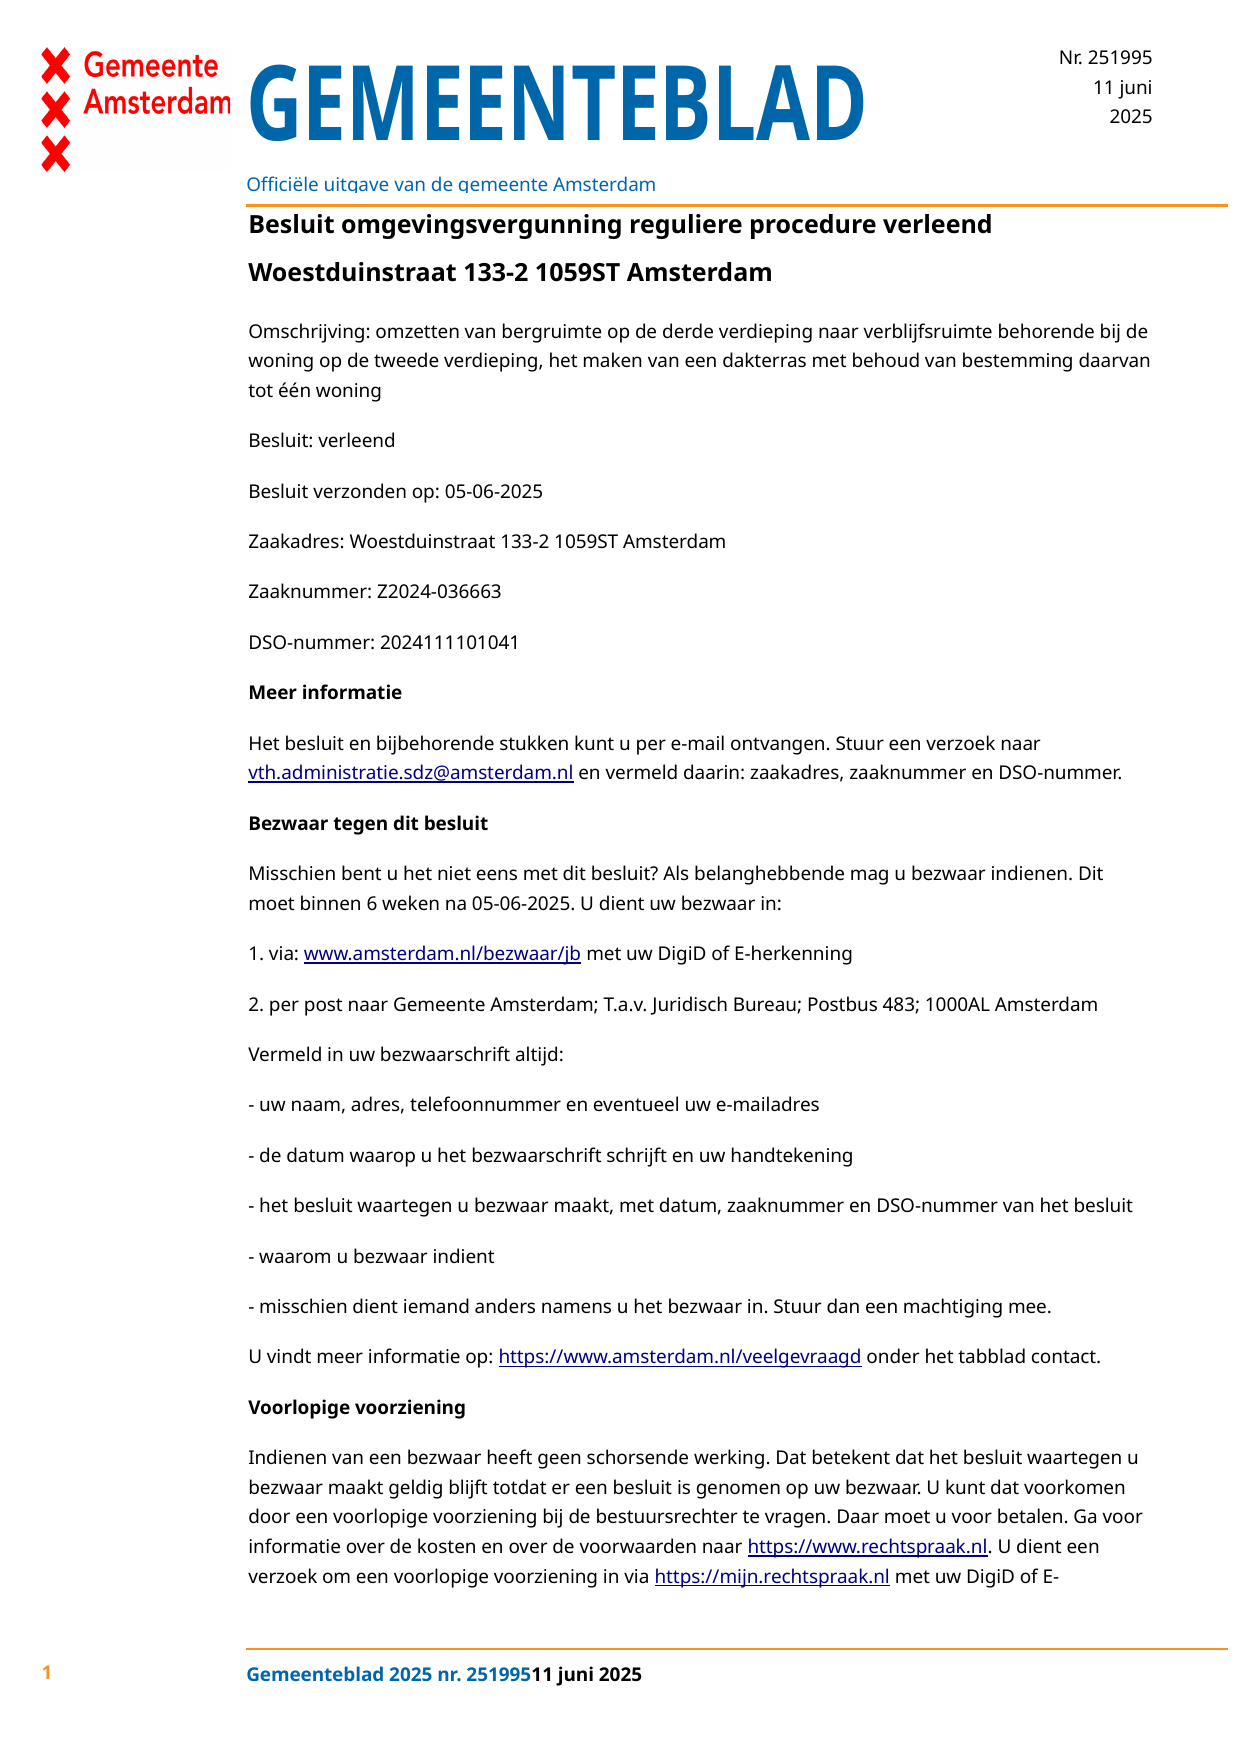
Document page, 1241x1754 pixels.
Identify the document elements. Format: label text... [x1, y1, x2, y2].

text - uw naam, adres, telefoonnummer en eventueel uw e-mailadres [248, 1092, 1152, 1117]
text Indienen van een bezwaar heeft geen schorsende werking. Dat betekent dat het besluit waartegen u bezwaar maakt geldig blijft totdat er een besluit is genomen op uw bezwaar. U kunt dat voorkomen door een voorlopige voorziening bij de bestuursrechter te vragen. Daar moet u voor betalen. Ga voor informatie over de kosten en over de voorwaarden naar https://www.rechtspraak.nl. U dient een verzoek om een voorlopige voorziening in via https://mijn.rechtspraak.nl met uw DigiD of E- [248, 1444, 1152, 1589]
text Besluit verzonden op: 05-06-2025 [248, 478, 1152, 504]
text Het besluit en bijbehorende stukken kunt u per e-mail ontvangen. Stuur een verzoek naar vth.administratie.sdz@amsterdam.nl en vermeld daarin: zaakadres, zaaknummer en DSO-nummer. [248, 730, 1152, 785]
text DSO-nummer: 2024111101041 [248, 629, 1152, 655]
text Bezwaar tegen dit besluit [248, 810, 1152, 836]
text 2. per post naar Gemeente Amsterdam; T.a.v. Juridisch Bureau; Postbus 483; 1000AL Amsterdam [248, 991, 1152, 1017]
text - het besluit waartegen u bezwaar maakt, met datum, zaaknummer en DSO-nummer van het besluit [248, 1192, 1152, 1218]
text Zaakadres: Woestduinstraat 133-2 1059ST Amsterdam [248, 528, 1152, 554]
text Voorlopige voorziening [248, 1394, 1152, 1420]
picture [41, 47, 231, 172]
text Besluit: verleend [248, 427, 1152, 453]
text 1. via: www.amsterdam.nl/bezwaar/jb met uw DigiD of E-herkenning [248, 940, 1152, 966]
text - waarom u bezwaar indient [248, 1243, 1152, 1269]
text Omschrijving: omzetten van bergruimte op de derde verdieping naar verblijfsruimte behorende bij de woning op de tweede verdieping, het maken van een dakterras met behoud van bestemming daarvan tot één woning [248, 318, 1152, 403]
text Misschien bent u het niet eens met dit besluit? Als belanghebbende mag u bezwaar indienen. Dit moet binnen 6 weken na 05-06-2025. U dient uw bezwaar in: [248, 860, 1152, 916]
text - misschien dient iemand anders namens u het bezwaar in. Stuur dan een machtiging mee. [248, 1293, 1152, 1319]
text Zaaknummer: Z2024-036663 [248, 579, 1152, 604]
text U vindt meer informatie op: https://www.amsterdam.nl/veelgevraagd onder het tabblad contact. [248, 1344, 1152, 1369]
text Vermeld in uw bezwaarschrift altijd: [248, 1041, 1152, 1067]
text - de datum waarop u het bezwaarschrift schrijft en uw handtekening [248, 1142, 1152, 1168]
text Meer informatie [248, 679, 1152, 705]
text Besluit omgevingsvergunning reguliere procedure verleend Woestduinstraat 133-2 1059ST Amsterdam [248, 207, 1152, 288]
